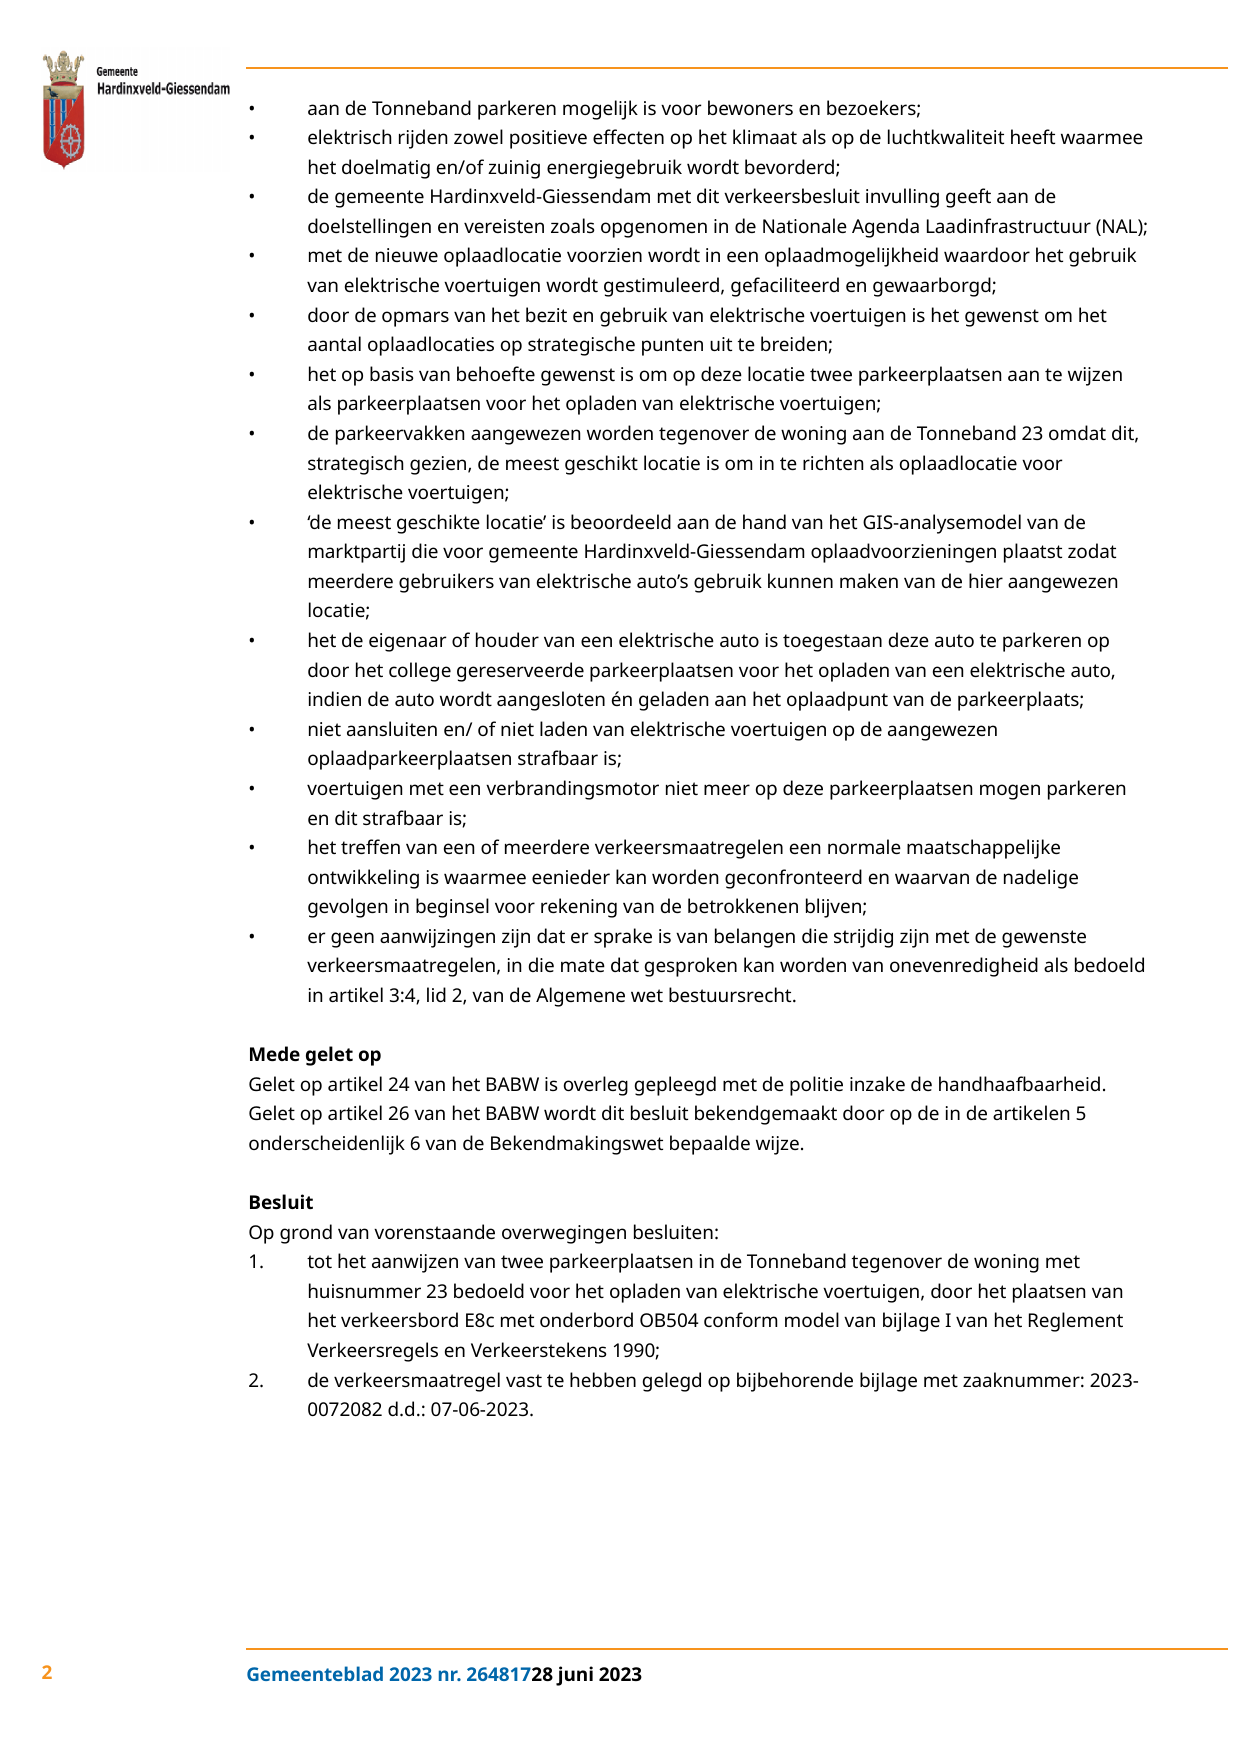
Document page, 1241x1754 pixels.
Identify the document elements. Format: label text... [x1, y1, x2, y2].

text Gelet op artikel 24 van het BABW is overleg gepleegd met de politie inzake de handhaafbaarheid. [248, 1071, 1152, 1097]
list de gemeente Hardinxveld-Giessendam met dit verkeersbesluit invulling geeft aan de doelstellingen en vereisten zoals opgenomen in de Nationale Agenda Laadinfrastructuur (NAL); [248, 183, 1152, 239]
list het de eigenaar of houder van een elektrische auto is toegestaan deze auto te parkeren op door het college gereserveerde parkeerplaatsen voor het opladen van een elektrische auto, indien de auto wordt aangesloten én geladen aan het oplaadpunt van de parkeerplaats; [248, 627, 1152, 712]
list elektrisch rijden zowel positieve effecten op het klimaat als op de luchtkwaliteit heeft waarmee het doelmatig en/of zuinig energiegebruik wordt bevorderd; [248, 124, 1152, 180]
list er geen aanwijzingen zijn dat er sprake is van belangen die strijdig zijn met de gewenste verkeersmaatregelen, in die mate dat gesproken kan worden van onevenredigheid als bedoeld in artikel 3:4, lid 2, van de Algemene wet bestuursrecht. [248, 923, 1152, 1008]
text Op grond van vorenstaande overwegingen besluiten: [248, 1219, 1152, 1245]
list voertuigen met een verbrandingsmotor niet meer op deze parkeerplaatsen mogen parkeren en dit strafbaar is; [248, 775, 1152, 831]
list aan de Tonneband parkeren mogelijk is voor bewoners en bezoekers; [248, 95, 1152, 121]
list niet aansluiten en/ of niet laden van elektrische voertuigen op de aangewezen oplaadparkeerplaatsen strafbaar is; [248, 716, 1152, 771]
list ‘de meest geschikte locatie’ is beoordeeld aan de hand van het GIS-analysemodel van de marktpartij die voor gemeente Hardinxveld-Giessendam oplaadvoorzieningen plaatst zodat meerdere gebruikers van elektrische auto’s gebruik kunnen maken van de hier aangewezen locatie; [248, 509, 1152, 623]
list door de opmars van het bezit en gebruik van elektrische voertuigen is het gewenst om het aantal oplaadlocaties op strategische punten uit te breiden; [248, 302, 1152, 357]
text Gelet op artikel 26 van het BABW wordt dit besluit bekendgemaakt door op de in de artikelen 5 onderscheidenlijk 6 van de Bekendmakingswet bepaalde wijze. [248, 1101, 1152, 1156]
list de parkeervakken aangewezen worden tegenover de woning aan de Tonneband 23 omdat dit, strategisch gezien, de meest geschikt locatie is om in te richten als oplaadlocatie voor elektrische voertuigen; [248, 420, 1152, 505]
picture [41, 47, 231, 172]
list tot het aanwijzen van twee parkeerplaatsen in de Tonneband tegenover de woning met huisnummer 23 bedoeld voor het opladen van elektrische voertuigen, door het plaatsen van het verkeersbord E8c met onderbord OB504 conform model van bijlage I van het Reglement Verkeersregels en Verkeerstekens 1990; [248, 1248, 1152, 1363]
list het treffen van een of meerdere verkeersmaatregelen een normale maatschappelijke ontwikkeling is waarmee eenieder kan worden geconfronteerd en waarvan de nadelige gevolgen in beginsel voor rekening van de betrokkenen blijven; [248, 834, 1152, 919]
list met de nieuwe oplaadlocatie voorzien wordt in een oplaadmogelijkheid waardoor het gebruik van elektrische voertuigen wordt gestimuleerd, gefaciliteerd en gewaarborgd; [248, 243, 1152, 298]
list de verkeersmaatregel vast te hebben gelegd op bijbehorende bijlage met zaaknummer: 2023-0072082 d.d.: 07-06-2023. [248, 1367, 1152, 1422]
text Besluit [248, 1189, 1152, 1215]
text Mede gelet op [248, 1041, 1152, 1067]
list het op basis van behoefte gewenst is om op deze locatie twee parkeerplaatsen aan te wijzen als parkeerplaatsen voor het opladen van elektrische voertuigen; [248, 361, 1152, 416]
